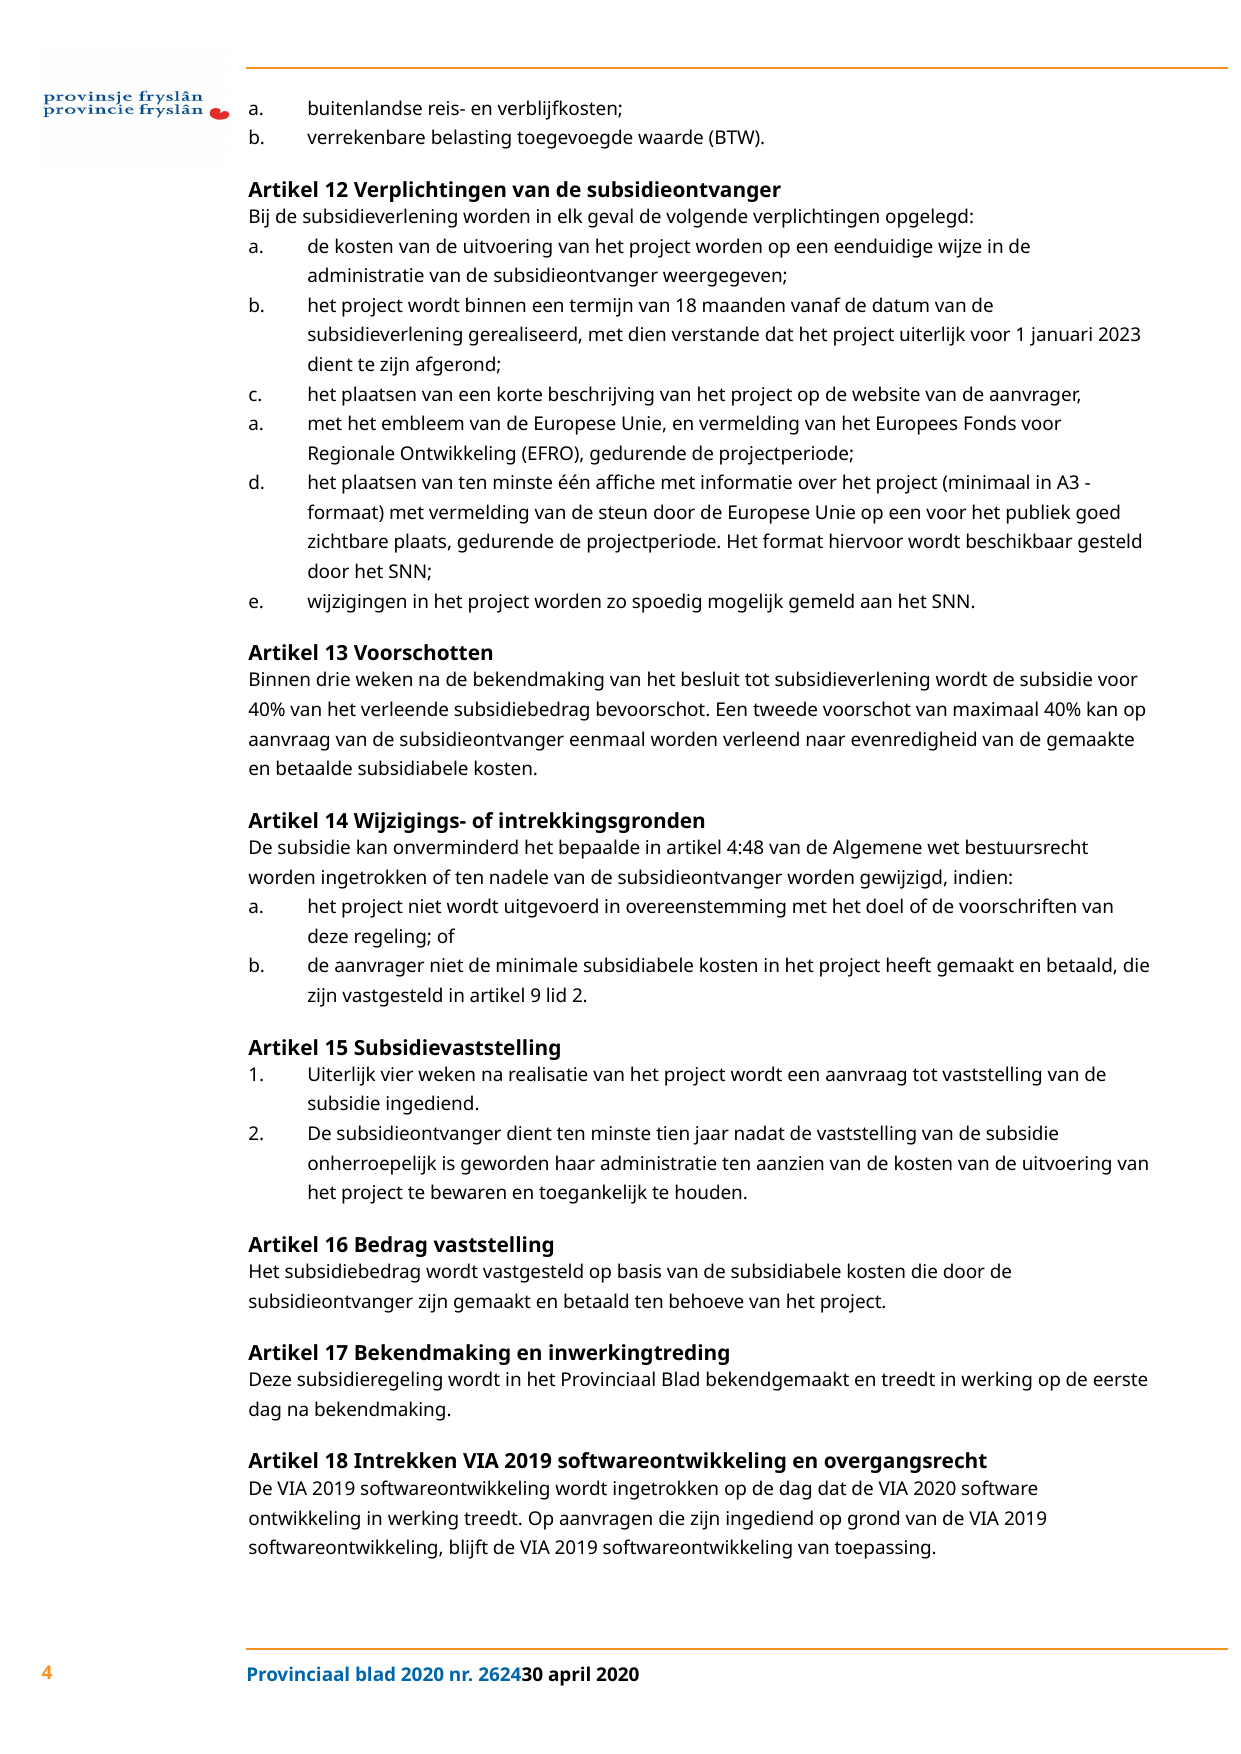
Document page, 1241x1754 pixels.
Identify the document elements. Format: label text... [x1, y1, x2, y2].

text Artikel 13 Voorschotten [248, 638, 1152, 667]
text De VIA 2019 softwareontwikkeling wordt ingetrokken op de dag dat de VIA 2020 software ontwikkeling in werking treedt. Op aanvragen die zijn ingediend op grond van de VIA 2019 softwareontwikkeling, blijft de VIA 2019 softwareontwikkeling van toepassing. [248, 1475, 1152, 1560]
list de kosten van de uitvoering van het project worden op een eenduidige wijze in de administratie van de subsidieontvanger weergegeven; [248, 233, 1152, 288]
text Artikel 12 Verplichtingen van de subsidieontvanger [248, 175, 1152, 203]
list wijzigingen in het project worden zo spoedig mogelijk gemeld aan het SNN. [248, 588, 1152, 613]
list het plaatsen van ten minste één affiche met informatie over het project (minimaal in A3 - formaat) met vermelding van de steun door de Europese Unie op een voor het publiek goed zichtbare plaats, gedurende de projectperiode. Het format hiervoor wordt beschikbaar gesteld door het SNN; [248, 469, 1152, 584]
text Binnen drie weken na de bekendmaking van het besluit tot subsidieverlening wordt de subsidie voor 40% van het verleende subsidiebedrag bevoorschot. Een tweede voorschot van maximaal 40% kan op aanvraag van de subsidieontvanger eenmaal worden verleend naar evenredigheid van de gemaakte en betaalde subsidiabele kosten. [248, 667, 1152, 781]
text Artikel 18 Intrekken VIA 2019 softwareontwikkeling en overgangsrecht [248, 1447, 1152, 1475]
text Artikel 14 Wijzigings- of intrekkingsgronden [248, 806, 1152, 834]
list verrekenbare belasting toegevoegde waarde (BTW). [248, 124, 1152, 150]
list De subsidieontvanger dient ten minste tien jaar nadat de vaststelling van de subsidie onherroepelijk is geworden haar administratie ten aanzien van de kosten van de uitvoering van het project te bewaren en toegankelijk te houden. [248, 1120, 1152, 1205]
text Bij de subsidieverlening worden in elk geval de volgende verplichtingen opgelegd: [248, 203, 1152, 229]
text Artikel 17 Bekendmaking en inwerkingtreding [248, 1338, 1152, 1367]
picture [41, 47, 231, 172]
list het project wordt binnen een termijn van 18 maanden vanaf de datum van de subsidieverlening gerealiseerd, met dien verstande dat het project uiterlijk voor 1 januari 2023 dient te zijn afgerond; [248, 292, 1152, 377]
list buitenlandse reis- en verblijfkosten; [248, 95, 1152, 121]
list de aanvrager niet de minimale subsidiabele kosten in het project heeft gemaakt en betaald, die zijn vastgesteld in artikel 9 lid 2. [248, 953, 1152, 1008]
list het project niet wordt uitgevoerd in overeenstemming met het doel of de voorschriften van deze regeling; of [248, 893, 1152, 949]
list Uiterlijk vier weken na realisatie van het project wordt een aanvraag tot vaststelling van de subsidie ingediend. [248, 1061, 1152, 1116]
list met het embleem van de Europese Unie, en vermelding van het Europees Fonds voor Regionale Ontwikkeling (EFRO), gedurende de projectperiode; [248, 410, 1152, 466]
text Deze subsidieregeling wordt in het Provinciaal Blad bekendgemaakt en treedt in werking op de eerste dag na bekendmaking. [248, 1367, 1152, 1422]
list het plaatsen van een korte beschrijving van het project op de website van de aanvrager, [248, 381, 1152, 406]
text Artikel 16 Bedrag vaststelling [248, 1230, 1152, 1258]
text Artikel 15 Subsidievaststelling [248, 1033, 1152, 1061]
text De subsidie kan onverminderd het bepaalde in artikel 4:48 van de Algemene wet bestuursrecht worden ingetrokken of ten nadele van de subsidieontvanger worden gewijzigd, indien: [248, 834, 1152, 889]
text Het subsidiebedrag wordt vastgesteld op basis van de subsidiabele kosten die door de subsidieontvanger zijn gemaakt en betaald ten behoeve van het project. [248, 1258, 1152, 1313]
